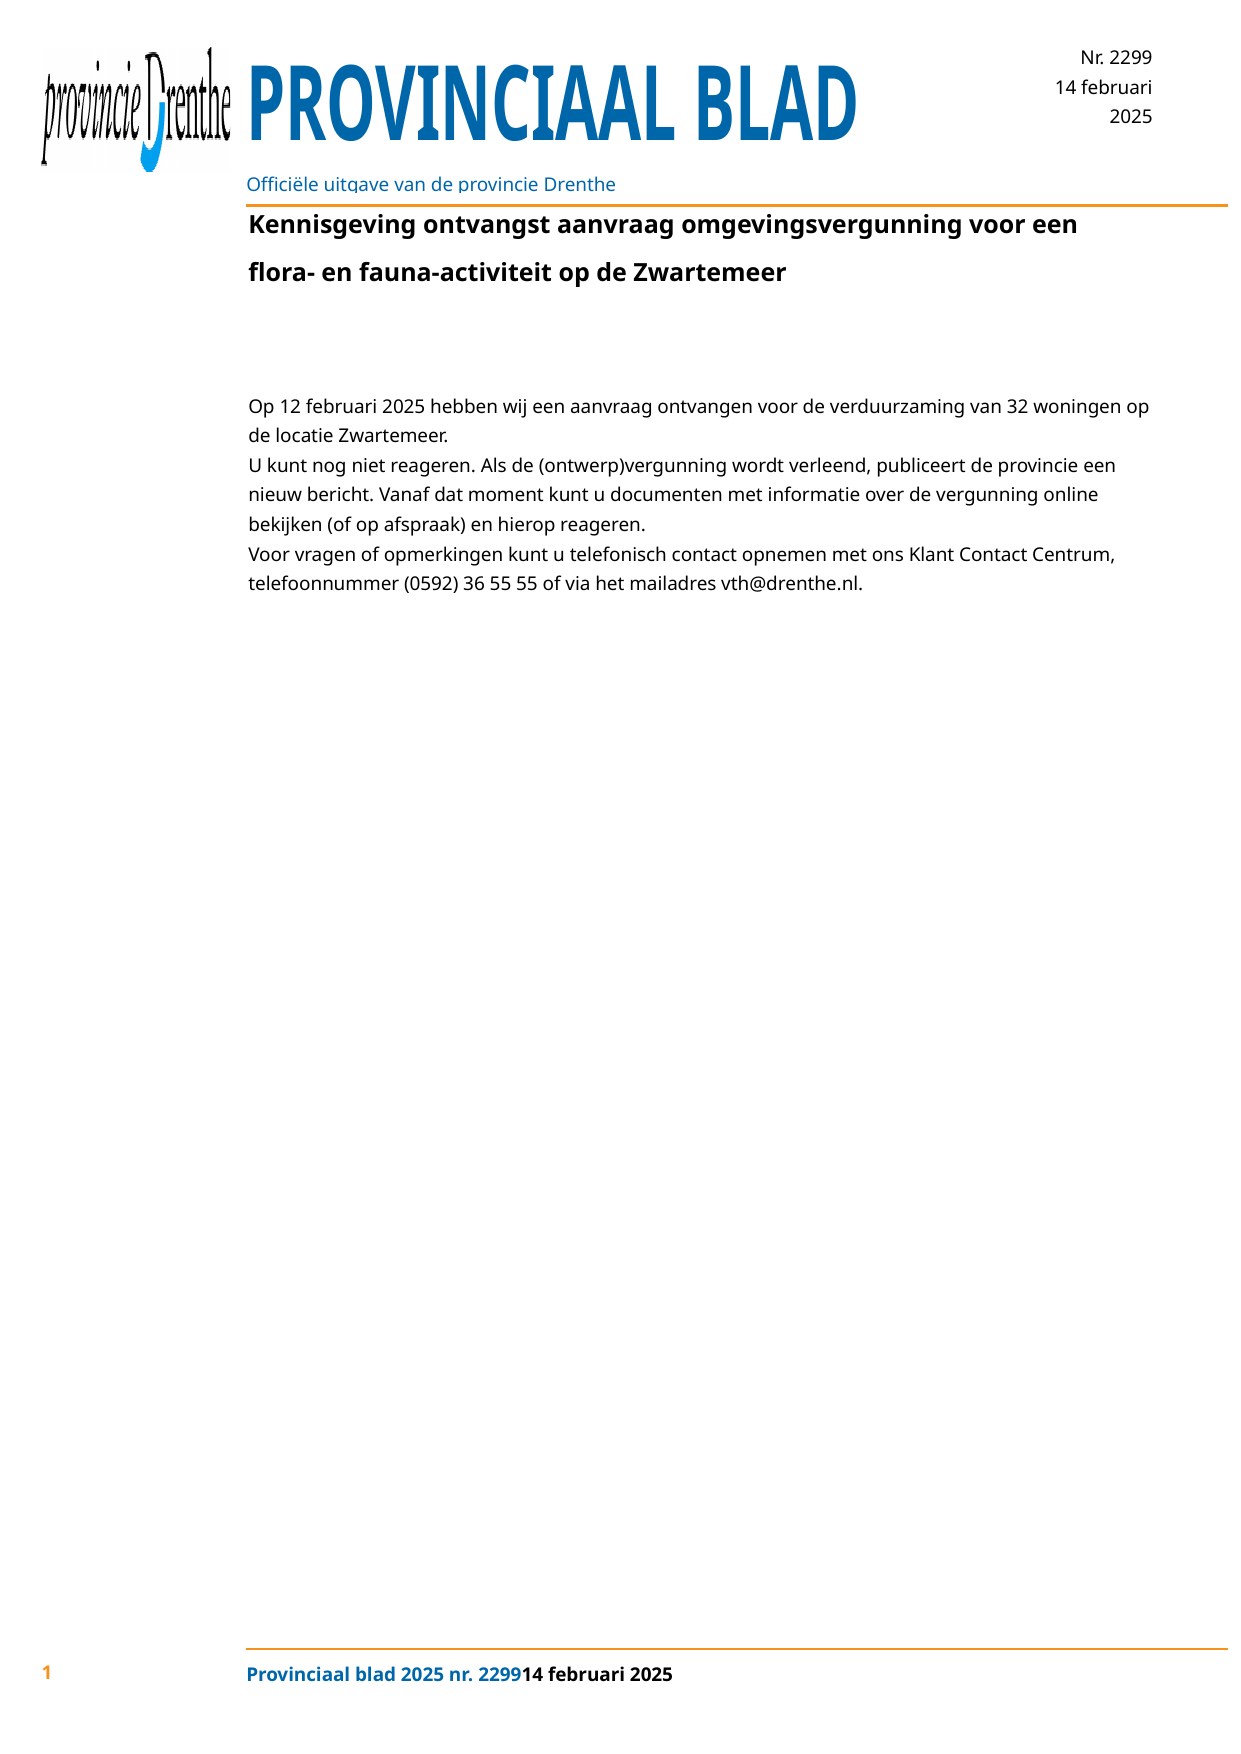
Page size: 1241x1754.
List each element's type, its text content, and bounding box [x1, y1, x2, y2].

text U kunt nog niet reageren. Als de (ontwerp)vergunning wordt verleend, publiceert de provincie een nieuw bericht. Vanaf dat moment kunt u documenten met informatie over de vergunning online bekijken (of op afspraak) en hierop reageren. [248, 452, 1152, 537]
text Voor vragen of opmerkingen kunt u telefonisch contact opnemen met ons Klant Contact Centrum, telefoonnummer (0592) 36 55 55 of via het mailadres vth@drenthe.nl. [248, 541, 1152, 596]
text Op 12 februari 2025 hebben wij een aanvraag ontvangen voor de verduurzaming van 32 woningen op de locatie Zwartemeer. [248, 393, 1152, 448]
text Kennisgeving ontvangst aanvraag omgevingsvergunning voor een flora- en fauna-activiteit op de Zwartemeer [248, 207, 1152, 288]
picture [41, 47, 231, 172]
